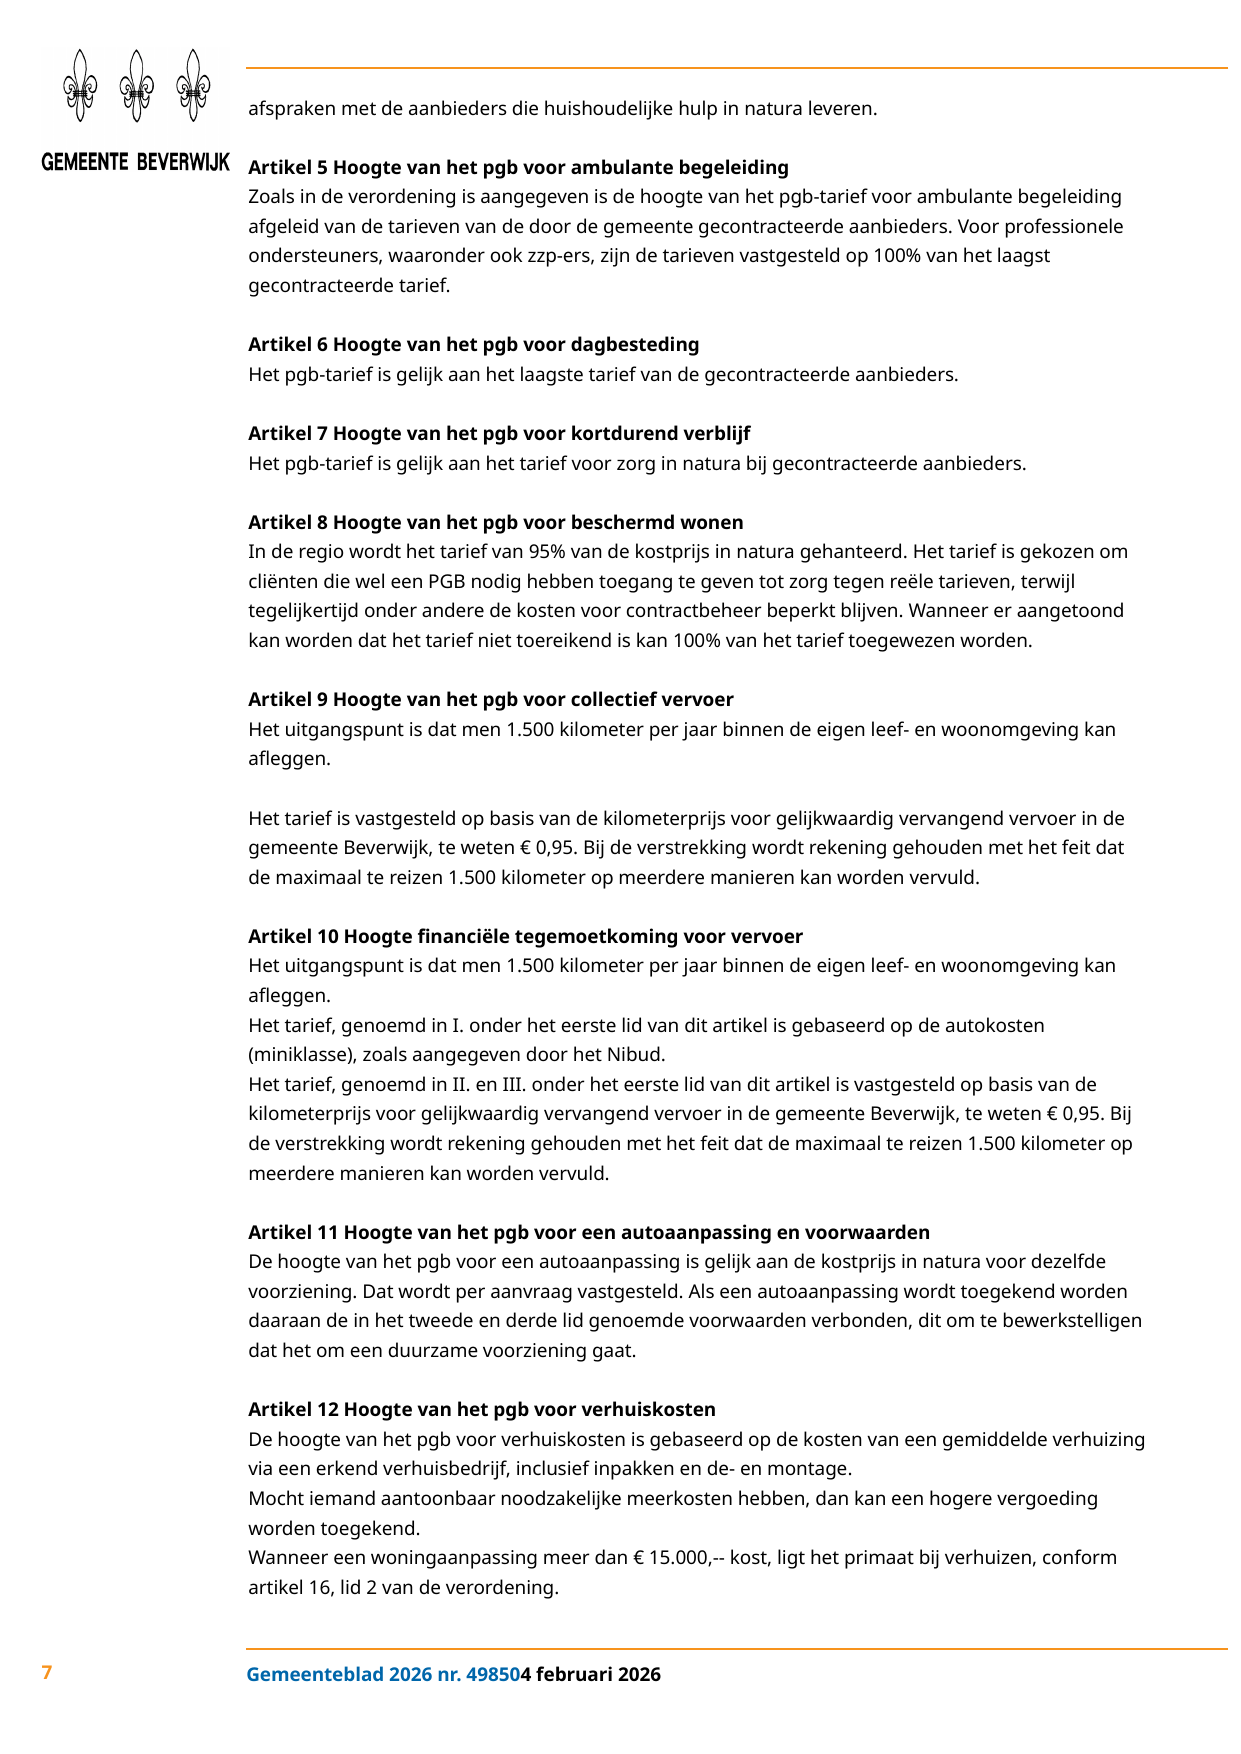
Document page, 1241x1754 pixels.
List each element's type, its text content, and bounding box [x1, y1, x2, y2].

text Artikel 10 Hoogte financiële tegemoetkoming voor vervoer [248, 923, 1152, 949]
text Artikel 11 Hoogte van het pgb voor een autoaanpassing en voorwaarden [248, 1219, 1152, 1245]
text Artikel 12 Hoogte van het pgb voor verhuiskosten [248, 1396, 1152, 1422]
text Het tarief, genoemd in II. en III. onder het eerste lid van dit artikel is vastgesteld op basis van de kilometerprijs voor gelijkwaardig vervangend vervoer in de gemeente Beverwijk, te weten € 0,95. Bij de verstrekking wordt rekening gehouden met het feit dat de maximaal te reizen 1.500 kilometer op meerdere manieren kan worden vervuld. [248, 1071, 1152, 1186]
text Artikel 7 Hoogte van het pgb voor kortdurend verblijf [248, 420, 1152, 446]
text In de regio wordt het tarief van 95% van de kostprijs in natura gehanteerd. Het tarief is gekozen om cliënten die wel een PGB nodig hebben toegang te geven tot zorg tegen reële tarieven, terwijl tegelijkertijd onder andere de kosten voor contractbeheer beperkt blijven. Wanneer er aangetoond kan worden dat het tarief niet toereikend is kan 100% van het tarief toegewezen worden. [248, 538, 1152, 653]
text De hoogte van het pgb voor een autoaanpassing is gelijk aan de kostprijs in natura voor dezelfde voorziening. Dat wordt per aanvraag vastgesteld. Als een autoaanpassing wordt toegekend worden daaraan de in het tweede en derde lid genoemde voorwaarden verbonden, dit om te bewerkstelligen dat het om een duurzame voorziening gaat. [248, 1248, 1152, 1363]
text Het tarief is vastgesteld op basis van de kilometerprijs voor gelijkwaardig vervangend vervoer in de gemeente Beverwijk, te weten € 0,95. Bij de verstrekking wordt rekening gehouden met het feit dat de maximaal te reizen 1.500 kilometer op meerdere manieren kan worden vervuld. [248, 805, 1152, 890]
text Artikel 8 Hoogte van het pgb voor beschermd wonen [248, 509, 1152, 535]
text Het pgb-tarief is gelijk aan het laagste tarief van de gecontracteerde aanbieders. [248, 361, 1152, 387]
text Het pgb-tarief is gelijk aan het tarief voor zorg in natura bij gecontracteerde aanbieders. [248, 450, 1152, 476]
text Artikel 5 Hoogte van het pgb voor ambulante begeleiding [248, 154, 1152, 180]
text Zoals in de verordening is aangegeven is de hoogte van het pgb-tarief voor ambulante begeleiding afgeleid van de tarieven van de door de gemeente gecontracteerde aanbieders. Voor professionele ondersteuners, waaronder ook zzp-ers, zijn de tarieven vastgesteld op 100% van het laagst gecontracteerde tarief. [248, 183, 1152, 298]
text Mocht iemand aantoonbaar noodzakelijke meerkosten hebben, dan kan een hogere vergoeding worden toegekend. [248, 1485, 1152, 1541]
text afspraken met de aanbieders die huishoudelijke hulp in natura leveren. [248, 95, 1152, 121]
text De hoogte van het pgb voor verhuiskosten is gebaseerd op de kosten van een gemiddelde verhuizing via een erkend verhuisbedrijf, inclusief inpakken en de- en montage. [248, 1426, 1152, 1481]
text Artikel 9 Hoogte van het pgb voor collectief vervoer [248, 686, 1152, 712]
picture [41, 47, 231, 172]
text Wanneer een woningaanpassing meer dan € 15.000,-- kost, ligt het primaat bij verhuizen, conform artikel 16, lid 2 van de verordening. [248, 1544, 1152, 1600]
text Het uitgangspunt is dat men 1.500 kilometer per jaar binnen de eigen leef- en woonomgeving kan afleggen. [248, 953, 1152, 1008]
text Het tarief, genoemd in I. onder het eerste lid van dit artikel is gebaseerd op de autokosten (miniklasse), zoals aangegeven door het Nibud. [248, 1012, 1152, 1067]
text Het uitgangspunt is dat men 1.500 kilometer per jaar binnen de eigen leef- en woonomgeving kan afleggen. [248, 716, 1152, 771]
text Artikel 6 Hoogte van het pgb voor dagbesteding [248, 331, 1152, 357]
